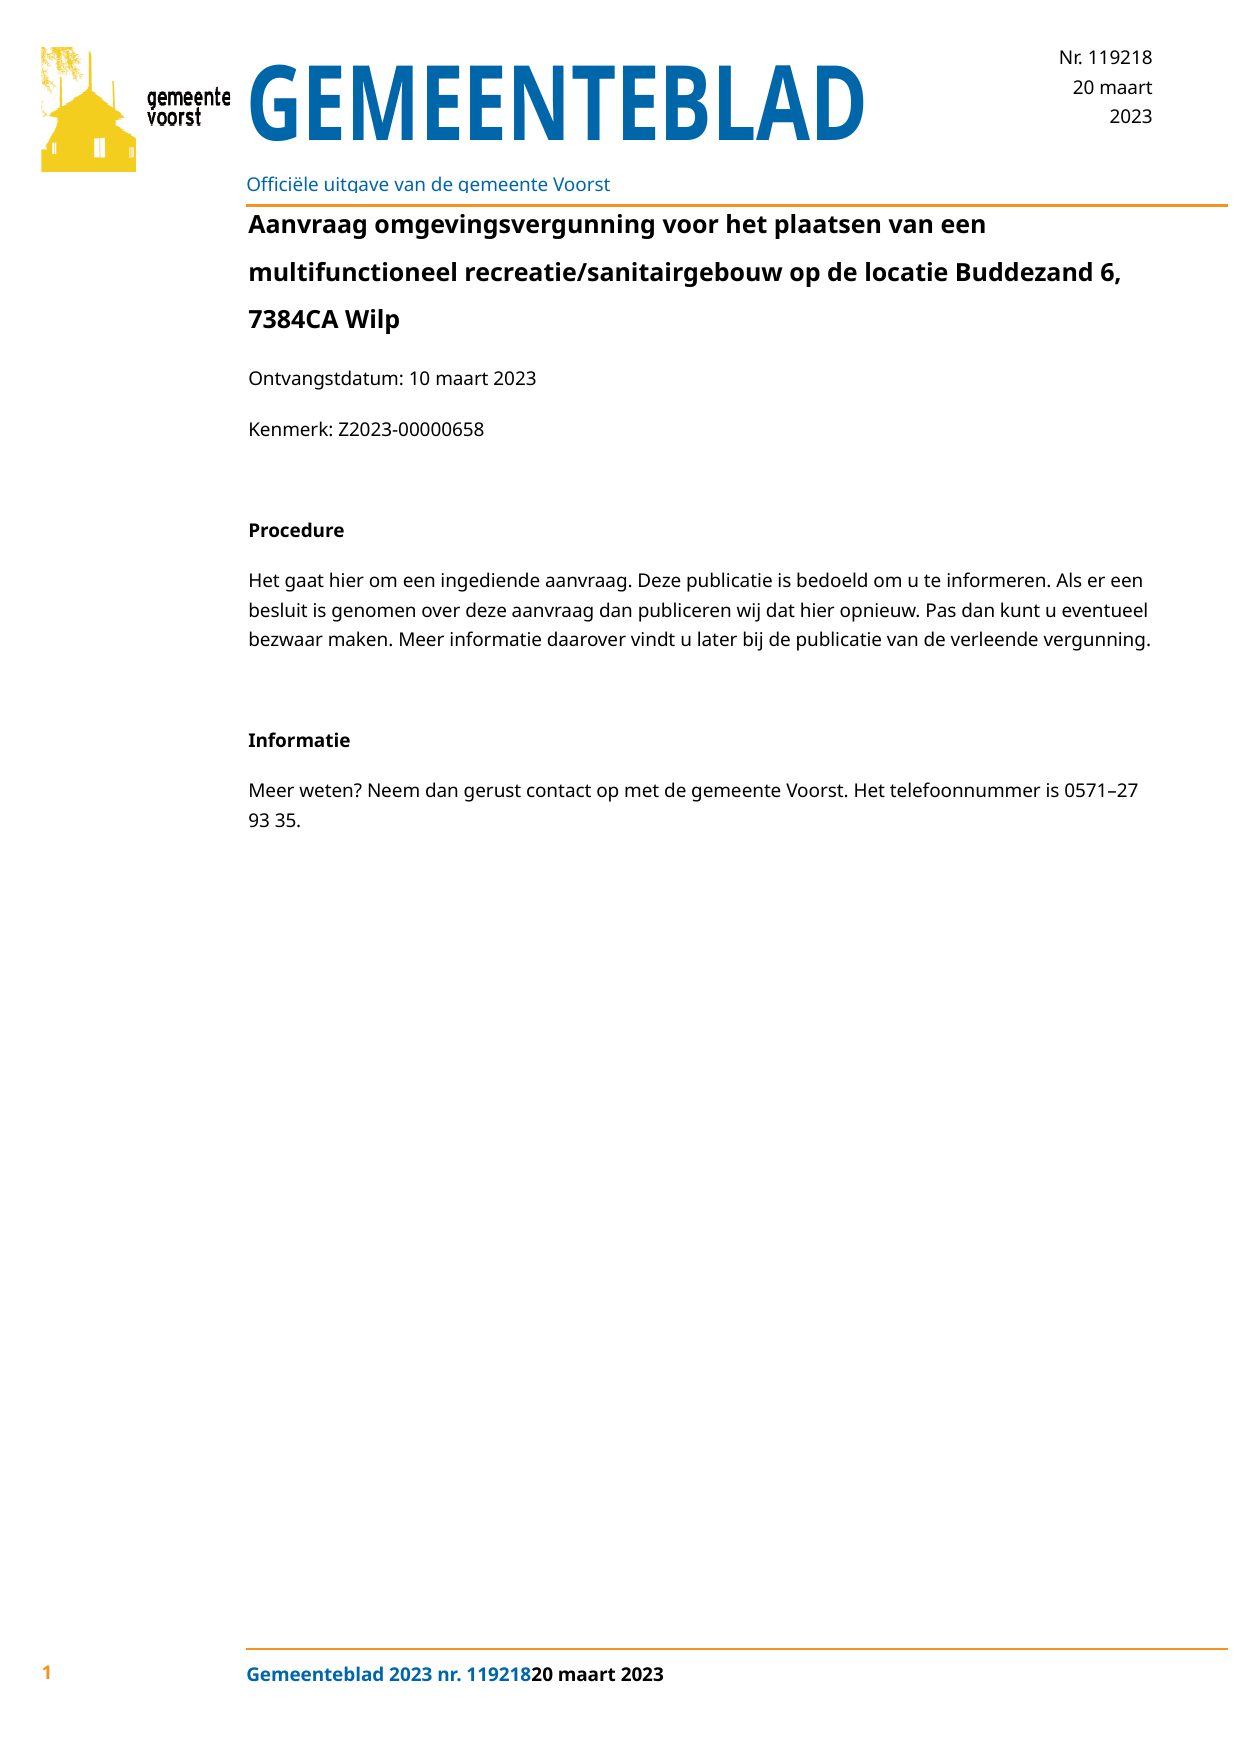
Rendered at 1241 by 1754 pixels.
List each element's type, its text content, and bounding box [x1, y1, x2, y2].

text Meer weten? Neem dan gerust contact op met de gemeente Voorst. Het telefoonnummer is 0571–27 93 35. [248, 778, 1152, 833]
text Procedure [248, 517, 1152, 542]
text Informatie [248, 727, 1152, 753]
text Kenmerk: Z2023-00000658 [248, 416, 1152, 442]
text Het gaat hier om een ingediende aanvraag. Deze publicatie is bedoeld om u te informeren. Als er een besluit is genomen over deze aanvraag dan publiceren wij dat hier opnieuw. Pas dan kunt u eventueel bezwaar maken. Meer informatie daarover vindt u later bij de publicatie van de verleende vergunning. [248, 567, 1152, 652]
picture [41, 47, 231, 172]
text Aanvraag omgevingsvergunning voor het plaatsen van een multifunctioneel recreatie/sanitairgebouw op de locatie Buddezand 6, 7384CA Wilp [248, 207, 1152, 336]
text Ontvangstdatum: 10 maart 2023 [248, 366, 1152, 391]
